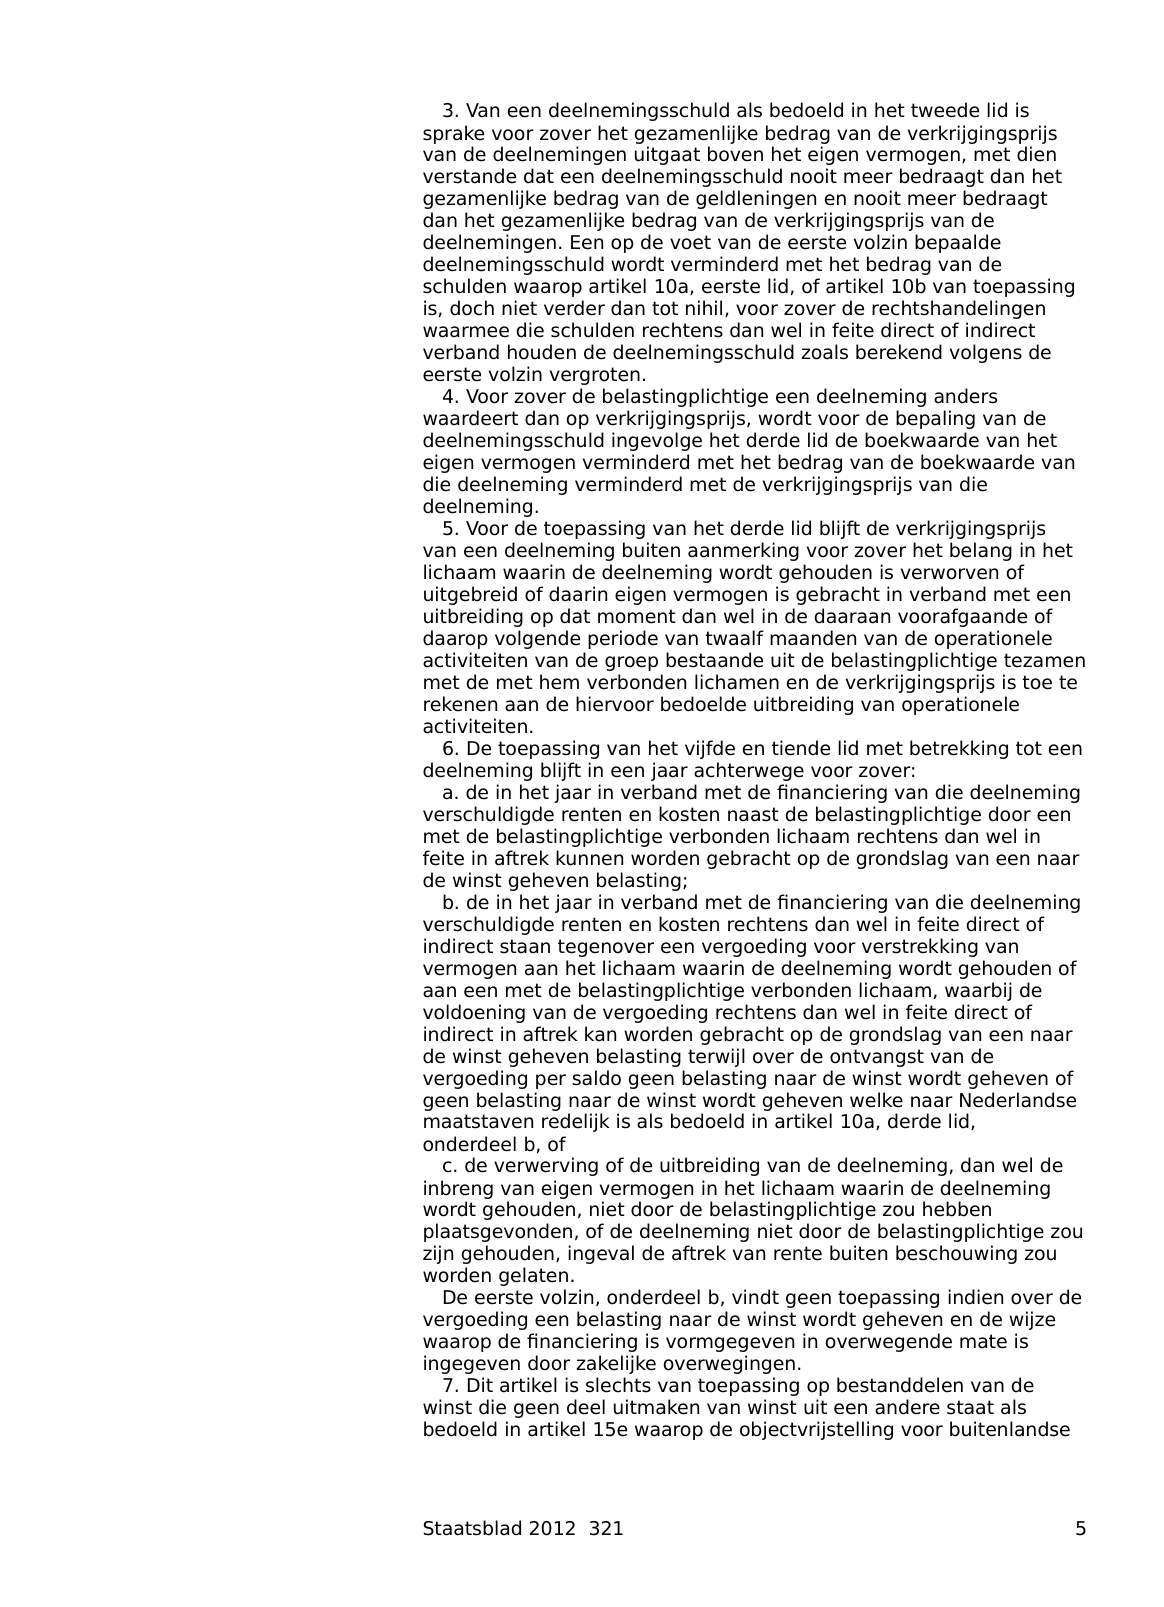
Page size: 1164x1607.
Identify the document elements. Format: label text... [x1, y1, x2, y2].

text 3. Van een deelnemingsschuld als bedoeld in het tweede lid is sprake voor zover het gezamenlijke bedrag van de verkrijgingsprijs van de deelnemingen uitgaat boven het eigen vermogen, met dien verstande dat een deelnemingsschuld nooit meer bedraagt dan het gezamenlijke bedrag van de geldleningen en nooit meer bedraagt dan het gezamenlijke bedrag van de verkrijgingsprijs van de deelnemingen. Een op de voet van de eerste volzin bepaalde deelnemingsschuld wordt verminderd met het bedrag van de schulden waarop artikel 10a, eerste lid, of artikel 10b van toepassing is, doch niet verder dan tot nihil, voor zover de rechtshandelingen waarmee die schulden rechtens dan wel in feite direct of indirect verband houden de deelnemingsschuld zoals berekend volgens de eerste volzin vergroten. [422, 100, 1087, 386]
text 7. Dit artikel is slechts van toepassing op bestanddelen van de winst die geen deel uitmaken van winst uit een andere staat als bedoeld in artikel 15e waarop de objectvrijstelling voor buitenlandse [422, 1375, 1087, 1441]
text 5. Voor de toepassing van het derde lid blijft de verkrijgingsprijs van een deelneming buiten aanmerking voor zover het belang in het lichaam waarin de deelneming wordt gehouden is verworven of uitgebreid of daarin eigen vermogen is gebracht in verband met een uitbreiding op dat moment dan wel in de daaraan voorafgaande of daarop volgende periode van twaalf maanden van de operationele activiteiten van de groep bestaande uit de belastingplichtige tezamen met de met hem verbonden lichamen en de verkrijgingsprijs is toe te rekenen aan de hiervoor bedoelde uitbreiding van operationele activiteiten. [422, 518, 1087, 738]
text De eerste volzin, onderdeel b, vindt geen toepassing indien over de vergoeding een belasting naar de winst wordt geheven en de wijze waarop de financiering is vormgegeven in overwegende mate is ingegeven door zakelijke overwegingen. [422, 1287, 1087, 1375]
text 4. Voor zover de belastingplichtige een deelneming anders waardeert dan op verkrijgingsprijs, wordt voor de bepaling van de deelnemingsschuld ingevolge het derde lid de boekwaarde van het eigen vermogen verminderd met het bedrag van de boekwaarde van die deelneming verminderd met de verkrijgingsprijs van die deelneming. [422, 386, 1087, 518]
text b. de in het jaar in verband met de financiering van die deelneming verschuldigde renten en kosten rechtens dan wel in feite direct of indirect staan tegenover een vergoeding voor verstrekking van vermogen aan het lichaam waarin de deelneming wordt gehouden of aan een met de belastingplichtige verbonden lichaam, waarbij de voldoening van de vergoeding rechtens dan wel in feite direct of indirect in aftrek kan worden gebracht op de grondslag van een naar de winst geheven belasting terwijl over de ontvangst van de vergoeding per saldo geen belasting naar de winst wordt geheven of geen belasting naar de winst wordt geheven welke naar Nederlandse maatstaven redelijk is als bedoeld in artikel 10a, derde lid, onderdeel b, of [422, 892, 1087, 1155]
text a. de in het jaar in verband met de financiering van die deelneming verschuldigde renten en kosten naast de belastingplichtige door een met de belastingplichtige verbonden lichaam rechtens dan wel in feite in aftrek kunnen worden gebracht op de grondslag van een naar de winst geheven belasting; [422, 782, 1087, 892]
text c. de verwerving of de uitbreiding van de deelneming, dan wel de inbreng van eigen vermogen in het lichaam waarin de deelneming wordt gehouden, niet door de belastingplichtige zou hebben plaatsgevonden, of de deelneming niet door de belastingplichtige zou zijn gehouden, ingeval de aftrek van rente buiten beschouwing zou worden gelaten. [422, 1155, 1087, 1287]
text 6. De toepassing van het vijfde en tiende lid met betrekking tot een deelneming blijft in een jaar achterwege voor zover: [422, 738, 1087, 782]
